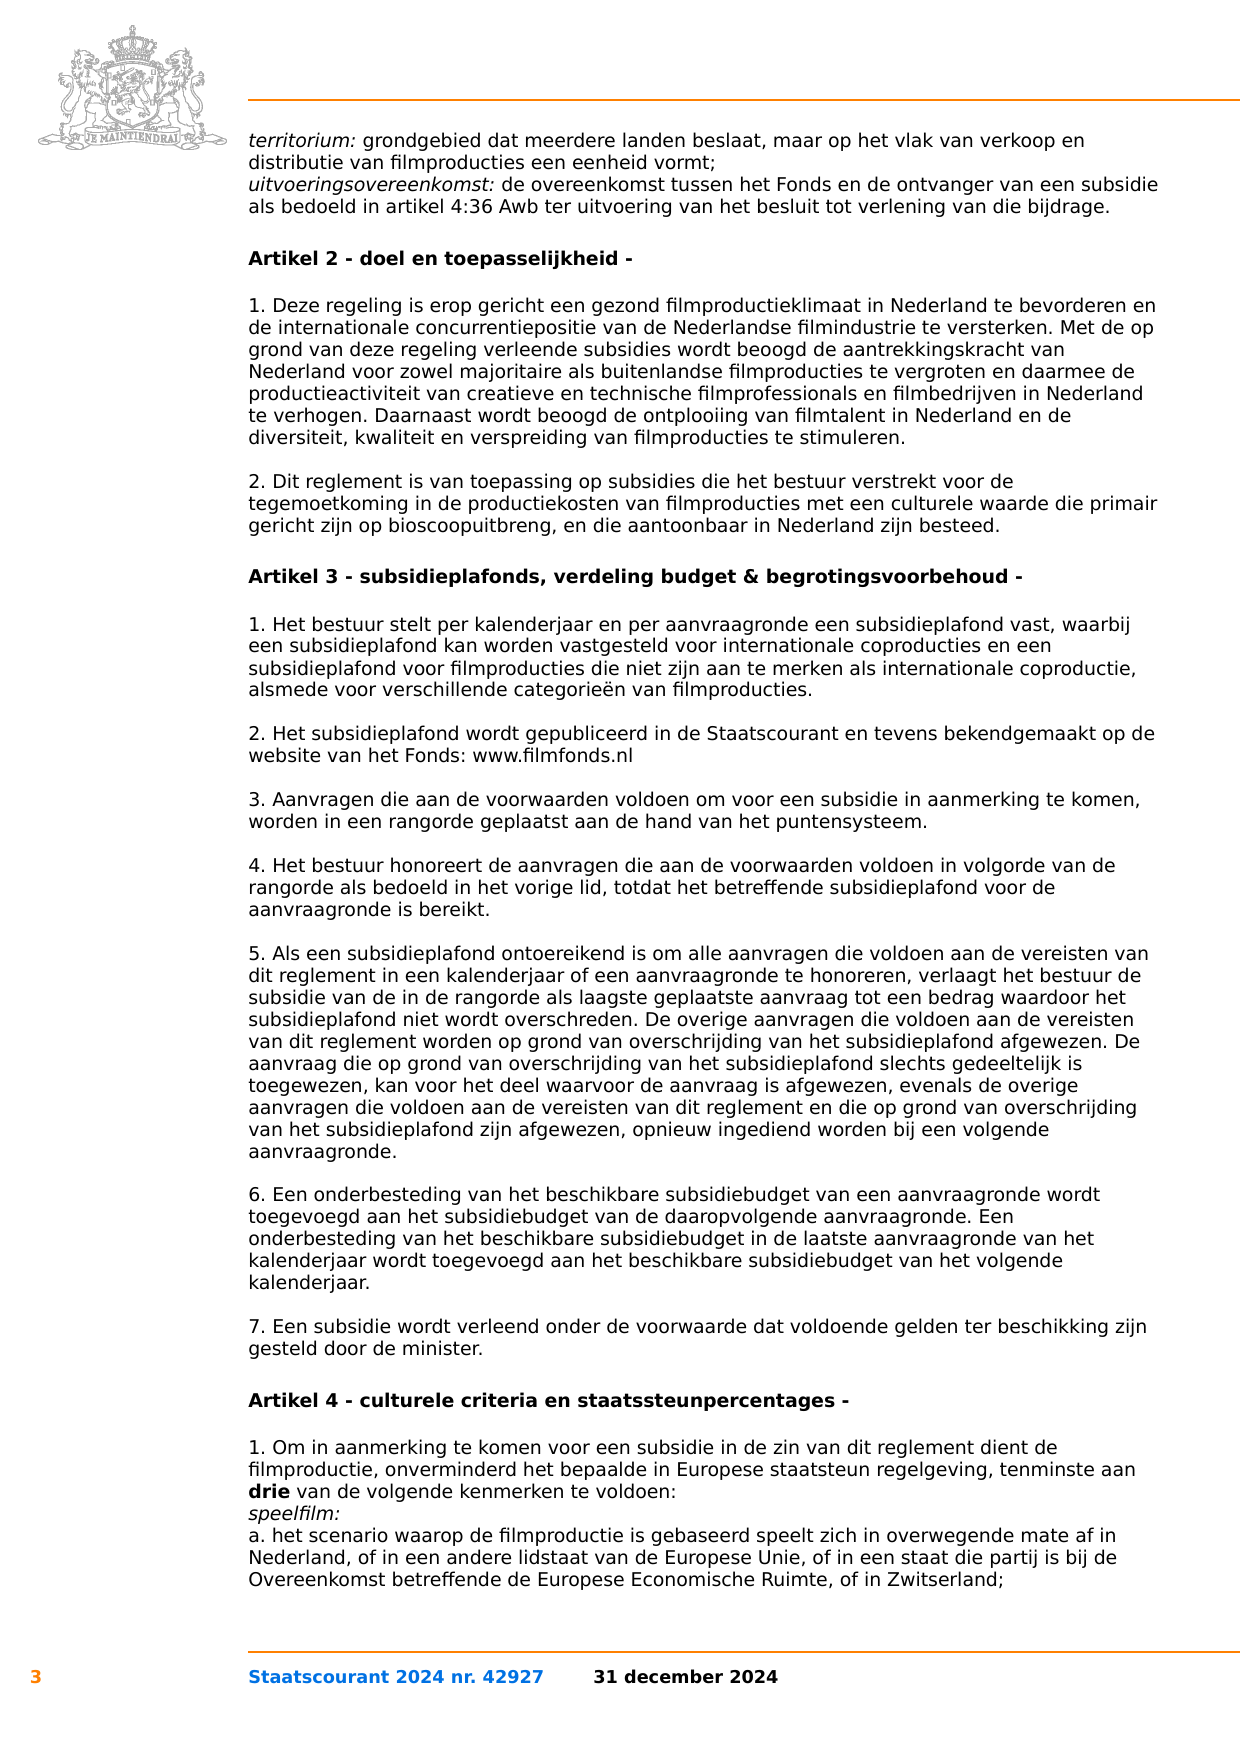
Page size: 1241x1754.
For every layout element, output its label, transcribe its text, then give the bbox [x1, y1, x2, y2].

text uitvoeringsovereenkomst: de overeenkomst tussen het Fonds en de ontvanger van een subsidie als bedoeld in artikel 4:36 Awb ter uitvoering van het besluit tot verlening van die bijdrage. [248, 174, 1163, 218]
text 1. Om in aanmerking te komen voor een subsidie in de zin van dit reglement dient de filmproductie, onverminderd het bepaalde in Europese staatsteun regelgeving, tenminste aan drie van de volgende kenmerken te voldoen: [248, 1437, 1163, 1503]
text 3. Aanvragen die aan de voorwaarden voldoen om voor een subsidie in aanmerking te komen, worden in een rangorde geplaatst aan de hand van het puntensysteem. [248, 789, 1163, 833]
text a. het scenario waarop de filmproductie is gebaseerd speelt zich in overwegende mate af in Nederland, of in een andere lidstaat van de Europese Unie, of in een staat die partij is bij de Overeenkomst betreffende de Europese Economische Ruimte, of in Zwitserland; [248, 1525, 1163, 1591]
text 1. Het bestuur stelt per kalenderjaar en per aanvraagronde een subsidieplafond vast, waarbij een subsidieplafond kan worden vastgesteld voor internationale coproducties en een subsidieplafond voor filmproducties die niet zijn aan te merken als internationale coproductie, alsmede voor verschillende categorieën van filmproducties. [248, 613, 1163, 701]
text speelfilm: [248, 1503, 1163, 1525]
text 1. Deze regeling is erop gericht een gezond filmproductieklimaat in Nederland te bevorderen en de internationale concurrentiepositie van de Nederlandse filmindustrie te versterken. Met de op grond van deze regeling verleende subsidies wordt beoogd de aantrekkingskracht van Nederland voor zowel majoritaire als buitenlandse filmproducties te vergroten en daarmee de productieactiviteit van creatieve en technische filmprofessionals en filmbedrijven in Nederland te verhogen. Daarnaast wordt beoogd de ontplooiing van filmtalent in Nederland en de diversiteit, kwaliteit en verspreiding van filmproducties te stimuleren. [248, 295, 1163, 449]
picture [38, 25, 227, 150]
text 7. Een subsidie wordt verleend onder de voorwaarde dat voldoende gelden ter beschikking zijn gesteld door de minister. [248, 1316, 1163, 1360]
subtitle Artikel 4 - culturele criteria en staatssteunpercentages - [248, 1390, 1163, 1412]
text 2. Dit reglement is van toepassing op subsidies die het bestuur verstrekt voor de tegemoetkoming in de productiekosten van filmproducties met een culturele waarde die primair gericht zijn op bioscoopuitbreng, en die aantoonbaar in Nederland zijn besteed. [248, 471, 1163, 536]
subtitle Artikel 3 - subsidieplafonds, verdeling budget & begrotingsvoorbehoud - [248, 566, 1163, 588]
text territorium: grondgebied dat meerdere landen beslaat, maar op het vlak van verkoop en distributie van filmproducties een eenheid vormt; [248, 130, 1163, 174]
text 2. Het subsidieplafond wordt gepubliceerd in de Staatscourant en tevens bekendgemaakt op de website van het Fonds: www.filmfonds.nl [248, 723, 1163, 767]
text 4. Het bestuur honoreert de aanvragen die aan de voorwaarden voldoen in volgorde van de rangorde als bedoeld in het vorige lid, totdat het betreffende subsidieplafond voor de aanvraagronde is bereikt. [248, 855, 1163, 921]
text 5. Als een subsidieplafond ontoereikend is om alle aanvragen die voldoen aan de vereisten van dit reglement in een kalenderjaar of een aanvraagronde te honoreren, verlaagt het bestuur de subsidie van de in de rangorde als laagste geplaatste aanvraag tot een bedrag waardoor het subsidieplafond niet wordt overschreden. De overige aanvragen die voldoen aan de vereisten van dit reglement worden op grond van overschrijding van het subsidieplafond afgewezen. De aanvraag die op grond van overschrijding van het subsidieplafond slechts gedeeltelijk is toegewezen, kan voor het deel waarvoor de aanvraag is afgewezen, evenals de overige aanvragen die voldoen aan de vereisten van dit reglement en die op grond van overschrijding van het subsidieplafond zijn afgewezen, opnieuw ingediend worden bij een volgende aanvraagronde. [248, 943, 1163, 1162]
text 6. Een onderbesteding van het beschikbare subsidiebudget van een aanvraagronde wordt toegevoegd aan het subsidiebudget van de daaropvolgende aanvraagronde. Een onderbesteding van het beschikbare subsidiebudget in de laatste aanvraagronde van het kalenderjaar wordt toegevoegd aan het beschikbare subsidiebudget van het volgende kalenderjaar. [248, 1184, 1163, 1294]
subtitle Artikel 2 - doel en toepasselijkheid - [248, 248, 1163, 270]
